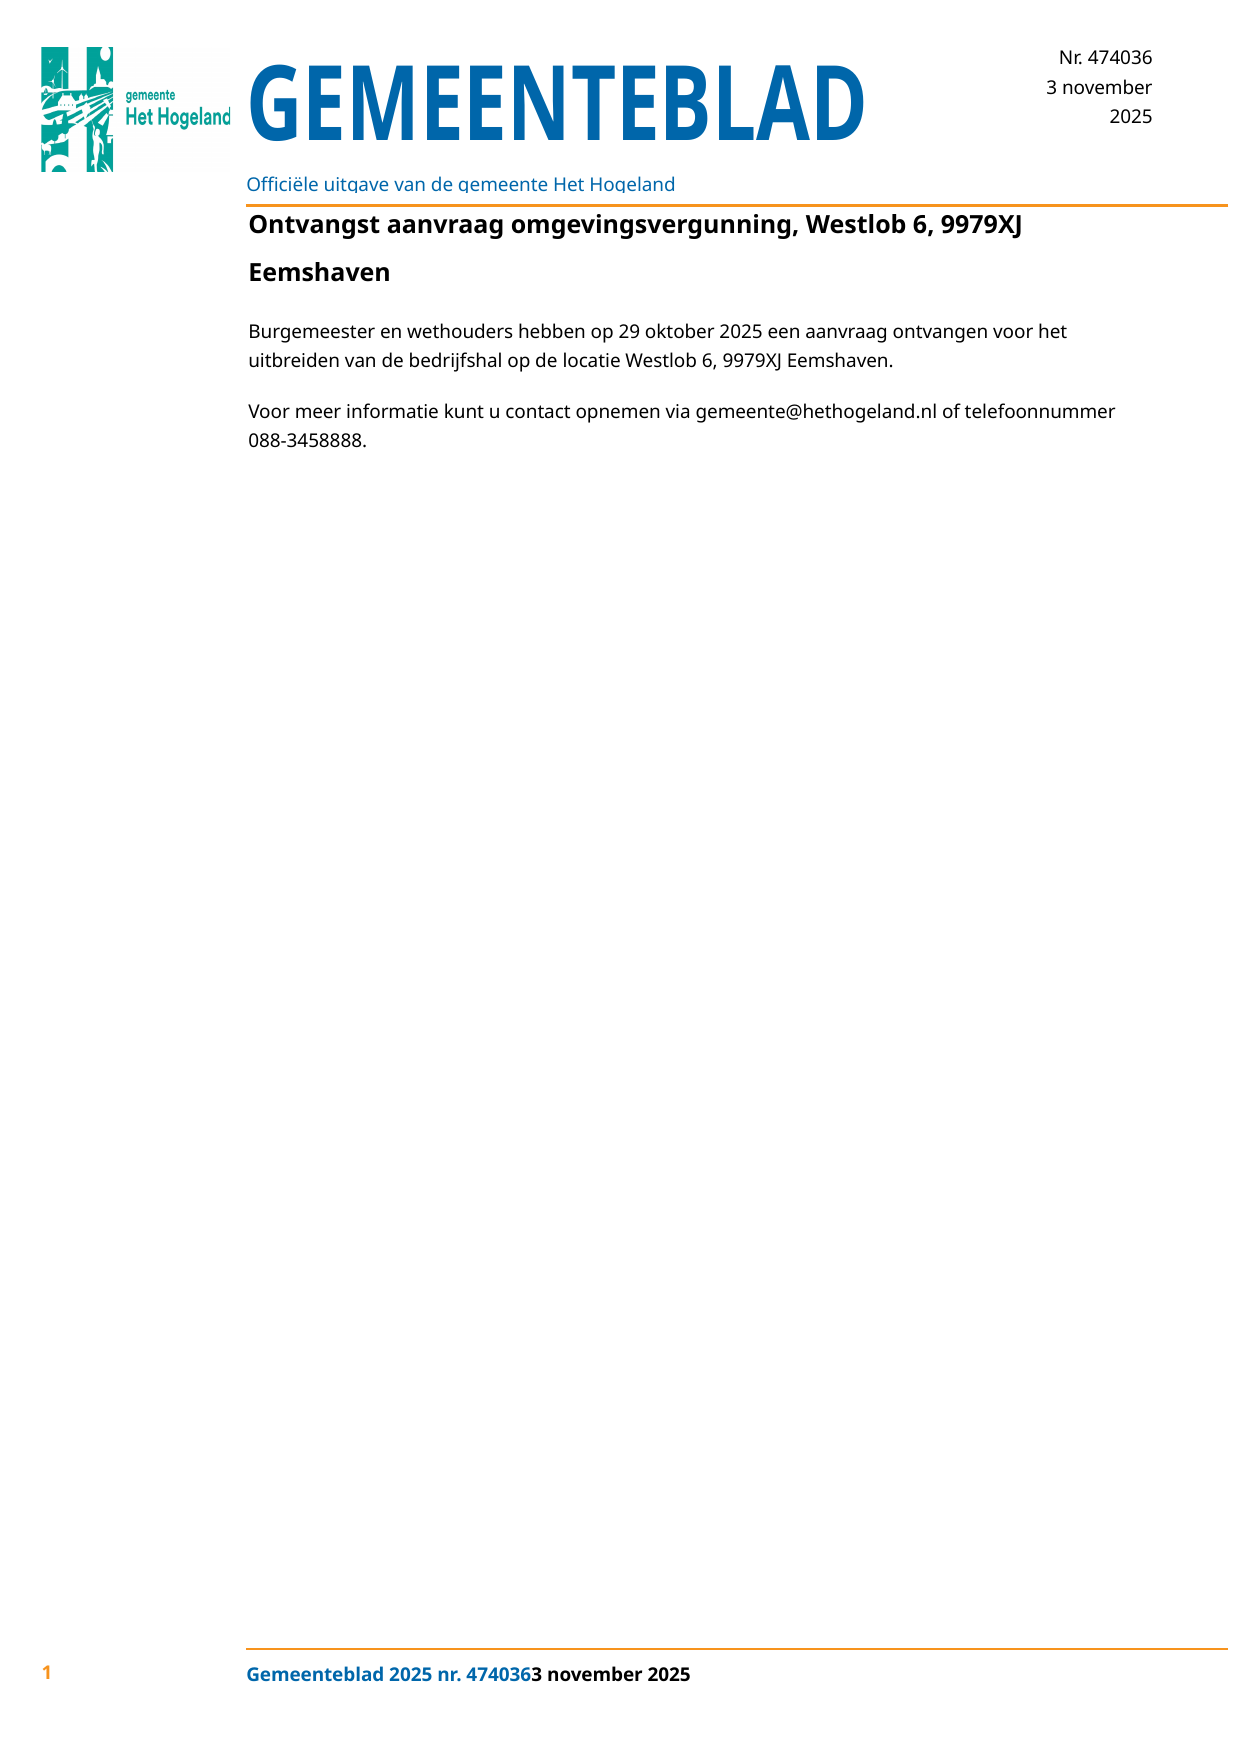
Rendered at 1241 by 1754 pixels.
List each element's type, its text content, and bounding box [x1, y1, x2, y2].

text Ontvangst aanvraag omgevingsvergunning, Westlob 6, 9979XJ Eemshaven [248, 207, 1152, 288]
text Burgemeester en wethouders hebben op 29 oktober 2025 een aanvraag ontvangen voor het uitbreiden van de bedrijfshal op de locatie Westlob 6, 9979XJ Eemshaven. [248, 318, 1152, 373]
text Voor meer informatie kunt u contact opnemen via gemeente@hethogeland.nl of telefoonnummer 088-3458888. [248, 398, 1152, 453]
picture [41, 47, 231, 172]
